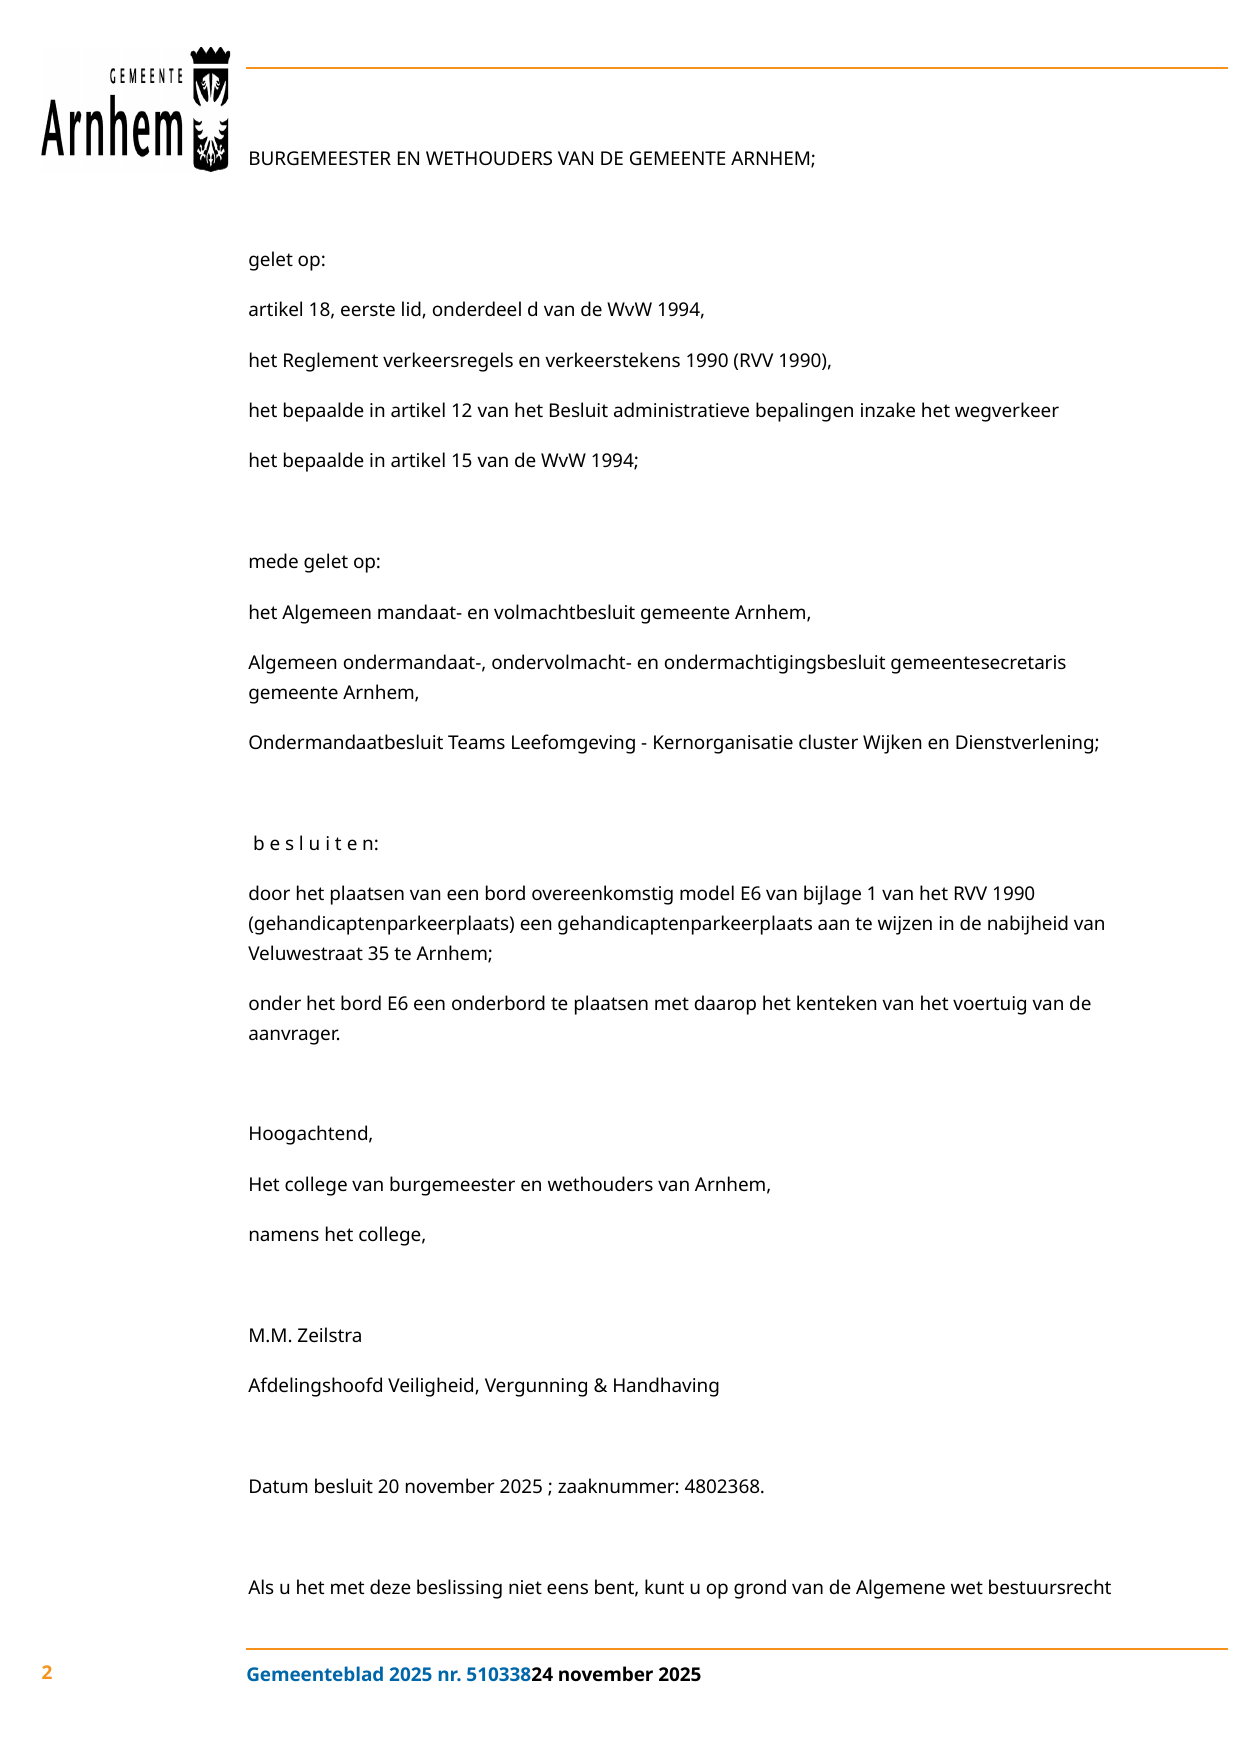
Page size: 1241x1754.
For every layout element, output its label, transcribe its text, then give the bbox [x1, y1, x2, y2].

text het Reglement verkeersregels en verkeerstekens 1990 (RVV 1990), [248, 347, 1152, 373]
text BURGEMEESTER EN WETHOUDERS VAN DE GEMEENTE ARNHEM; [248, 145, 1152, 171]
text Het college van burgemeester en wethouders van Arnhem, [248, 1171, 1152, 1197]
text b e s l u i t e n: [248, 830, 1152, 856]
text het bepaalde in artikel 12 van het Besluit administratieve bepalingen inzake het wegverkeer [248, 397, 1152, 423]
text Hoogachtend, [248, 1121, 1152, 1146]
text Als u het met deze beslissing niet eens bent, kunt u op grond van de Algemene wet bestuursrecht [248, 1574, 1152, 1600]
text artikel 18, eerste lid, onderdeel d van de WvW 1994, [248, 296, 1152, 322]
text Ondermandaatbesluit Teams Leefomgeving - Kernorganisatie cluster Wijken en Dienstverlening; [248, 729, 1152, 755]
text het bepaalde in artikel 15 van de WvW 1994; [248, 448, 1152, 473]
text onder het bord E6 een onderbord te plaatsen met daarop het kenteken van het voertuig van de aanvrager. [248, 990, 1152, 1046]
text mede gelet op: [248, 548, 1152, 574]
text M.M. Zeilstra [248, 1322, 1152, 1348]
text gelet op: [248, 246, 1152, 272]
picture [41, 47, 231, 172]
text het Algemeen mandaat- en volmachtbesluit gemeente Arnhem, [248, 599, 1152, 625]
text Afdelingshoofd Veiligheid, Vergunning & Handhaving [248, 1373, 1152, 1398]
text door het plaatsen van een bord overeenkomstig model E6 van bijlage 1 van het RVV 1990 (gehandicaptenparkeerplaats) een gehandicaptenparkeerplaats aan te wijzen in de nabijheid van Veluwestraat 35 te Arnhem; [248, 881, 1152, 966]
text namens het college, [248, 1221, 1152, 1247]
text Datum besluit 20 november 2025 ; zaaknummer: 4802368. [248, 1473, 1152, 1499]
text Algemeen ondermandaat-, ondervolmacht- en ondermachtigingsbesluit gemeentesecretaris gemeente Arnhem, [248, 649, 1152, 705]
